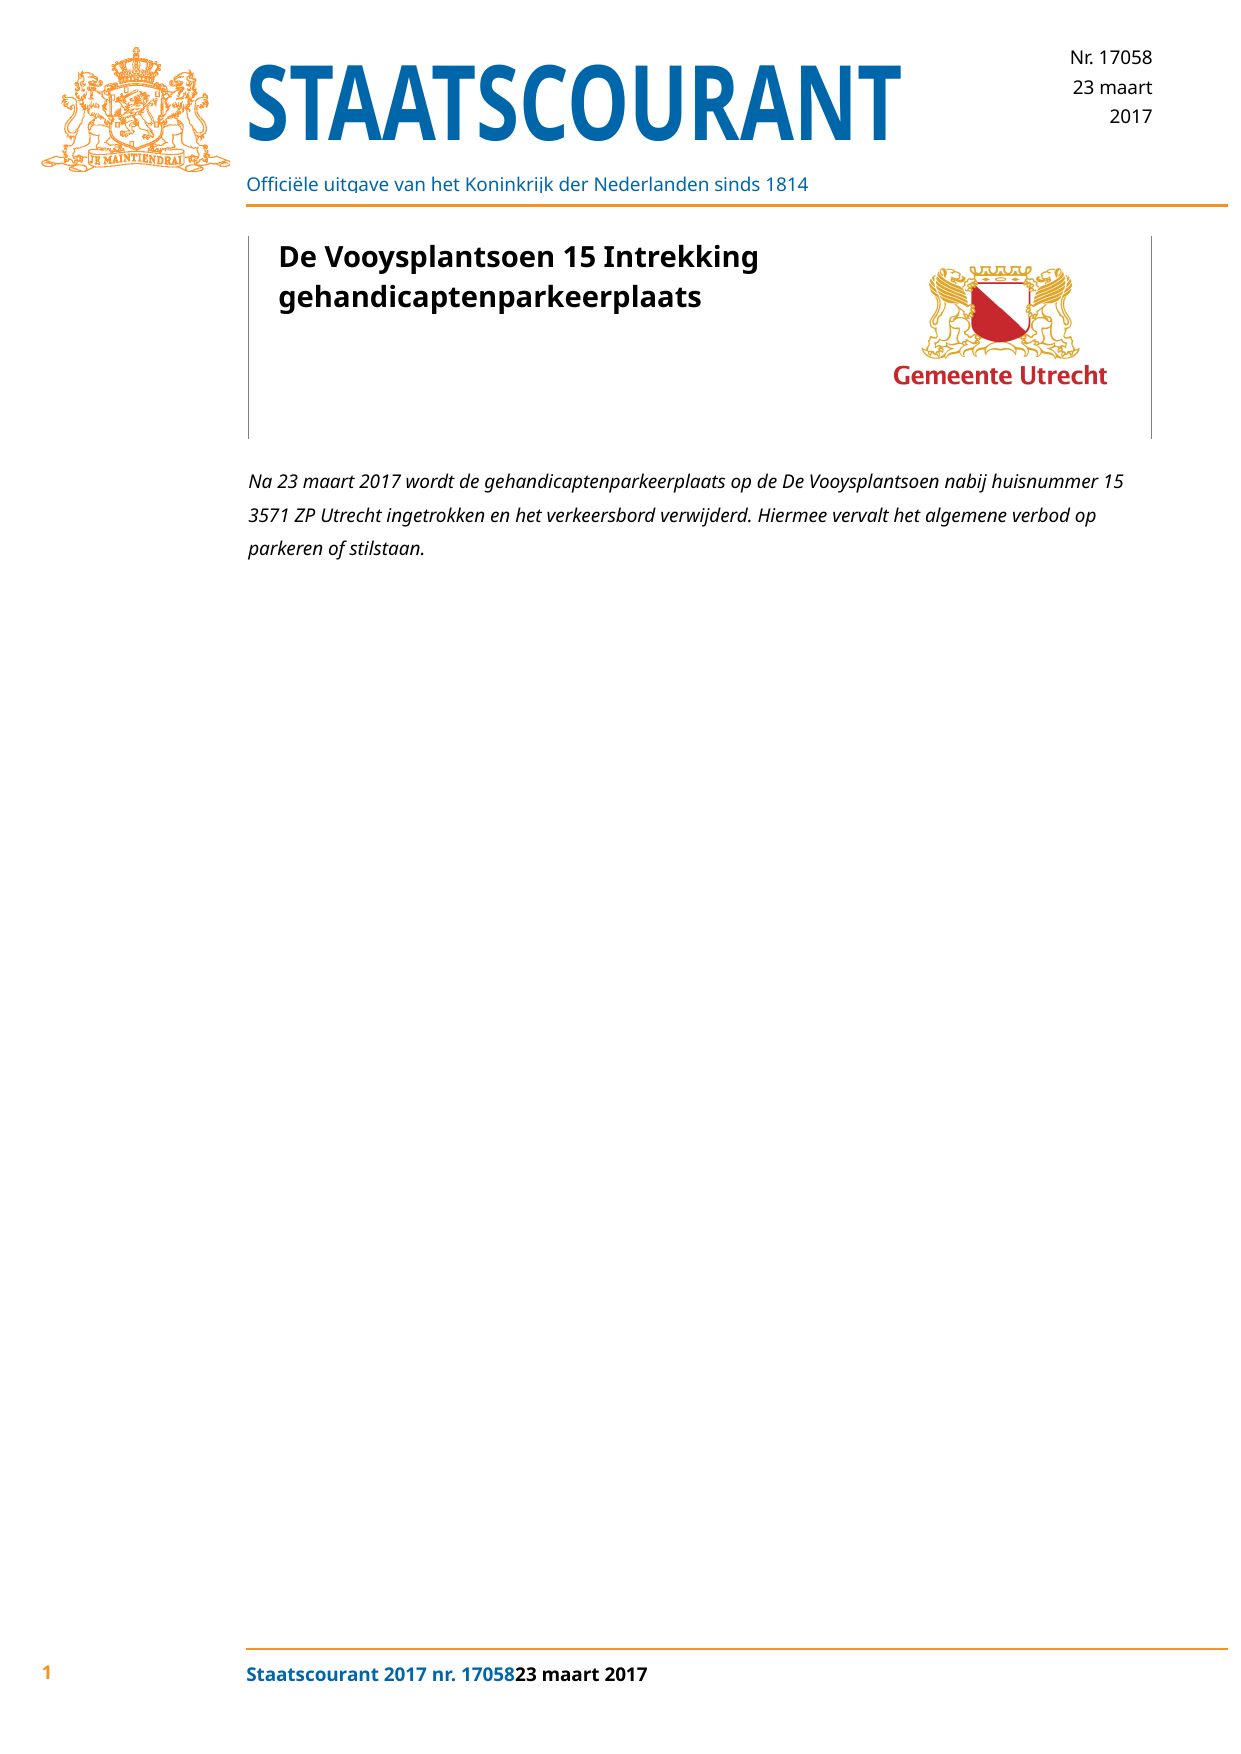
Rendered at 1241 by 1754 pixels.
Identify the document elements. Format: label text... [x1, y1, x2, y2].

picture [882, 236, 1119, 414]
table_header [1119, 236, 1151, 413]
picture [41, 47, 231, 172]
table_header De Vooysplantsoen 15 Intrekking gehandicaptenparkeerplaats [249, 236, 850, 439]
table_header [850, 414, 1151, 439]
text Na 23 maart 2017 wordt de gehandicaptenparkeerplaats op de De Vooysplantsoen nabij huisnummer 15 3571 ZP Utrecht ingetrokken en het verkeersbord verwijderd. Hiermee vervalt het algemene verbod op parkeren of stilstaan. [248, 469, 1152, 561]
table_header [850, 236, 882, 413]
